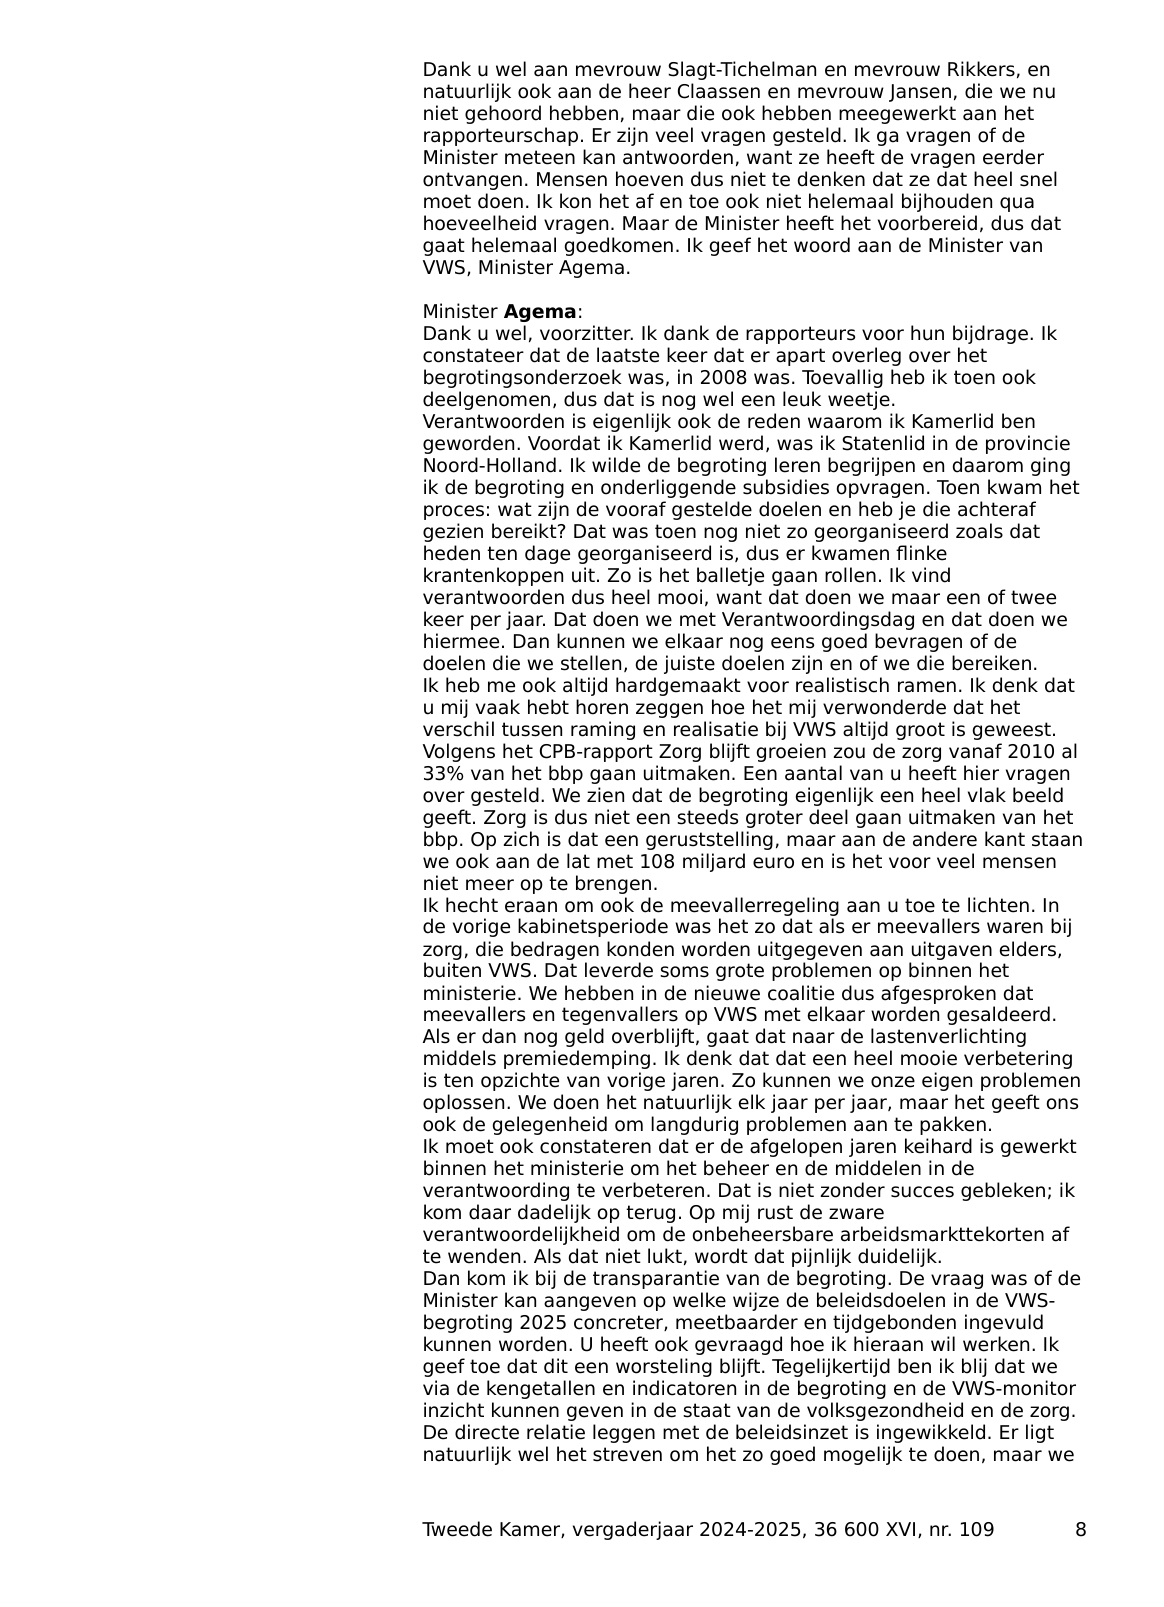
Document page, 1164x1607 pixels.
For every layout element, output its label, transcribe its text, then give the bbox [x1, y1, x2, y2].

text Dank u wel aan mevrouw Slagt-Tichelman en mevrouw Rikkers, en natuurlijk ook aan de heer Claassen en mevrouw Jansen, die we nu niet gehoord hebben, maar die ook hebben meegewerkt aan het rapporteurschap. Er zijn veel vragen gesteld. Ik ga vragen of de Minister meteen kan antwoorden, want ze heeft de vragen eerder ontvangen. Mensen hoeven dus niet te denken dat ze dat heel snel moet doen. Ik kon het af en toe ook niet helemaal bijhouden qua hoeveelheid vragen. Maar de Minister heeft het voorbereid, dus dat gaat helemaal goedkomen. Ik geef het woord aan de Minister van VWS, Minister Agema. [422, 59, 1087, 279]
text Dank u wel, voorzitter. Ik dank de rapporteurs voor hun bijdrage. Ik constateer dat de laatste keer dat er apart overleg over het begrotingsonderzoek was, in 2008 was. Toevallig heb ik toen ook deelgenomen, dus dat is nog wel een leuk weetje. [422, 323, 1087, 411]
text Ik moet ook constateren dat er de afgelopen jaren keihard is gewerkt binnen het ministerie om het beheer en de middelen in de verantwoording te verbeteren. Dat is niet zonder succes gebleken; ik kom daar dadelijk op terug. Op mij rust de zware verantwoordelijkheid om de onbeheersbare arbeidsmarkttekorten af te wenden. Als dat niet lukt, wordt dat pijnlijk duidelijk. [422, 1136, 1087, 1268]
text Ik heb me ook altijd hardgemaakt voor realistisch ramen. Ik denk dat u mij vaak hebt horen zeggen hoe het mij verwonderde dat het verschil tussen raming en realisatie bij VWS altijd groot is geweest. Volgens het CPB-rapport Zorg blijft groeien zou de zorg vanaf 2010 al 33% van het bbp gaan uitmaken. Een aantal van u heeft hier vragen over gesteld. We zien dat de begroting eigenlijk een heel vlak beeld geeft. Zorg is dus niet een steeds groter deel gaan uitmaken van het bbp. Op zich is dat een geruststelling, maar aan de andere kant staan we ook aan de lat met 108 miljard euro en is het voor veel mensen niet meer op te brengen. [422, 675, 1087, 894]
text Ik hecht eraan om ook de meevallerregeling aan u toe te lichten. In de vorige kabinetsperiode was het zo dat als er meevallers waren bij zorg, die bedragen konden worden uitgegeven aan uitgaven elders, buiten VWS. Dat leverde soms grote problemen op binnen het ministerie. We hebben in de nieuwe coalitie dus afgesproken dat meevallers en tegenvallers op VWS met elkaar worden gesaldeerd. Als er dan nog geld overblijft, gaat dat naar de lastenverlichting middels premiedemping. Ik denk dat dat een heel mooie verbetering is ten opzichte van vorige jaren. Zo kunnen we onze eigen problemen oplossen. We doen het natuurlijk elk jaar per jaar, maar het geeft ons ook de gelegenheid om langdurig problemen aan te pakken. [422, 894, 1087, 1136]
text Dan kom ik bij de transparantie van de begroting. De vraag was of de Minister kan aangeven op welke wijze de beleidsdoelen in de VWS-begroting 2025 concreter, meetbaarder en tijdgebonden ingevuld kunnen worden. U heeft ook gevraagd hoe ik hieraan wil werken. Ik geef toe dat dit een worsteling blijft. Tegelijkertijd ben ik blij dat we via de kengetallen en indicatoren in de begroting en de VWS-monitor inzicht kunnen geven in de staat van de volksgezondheid en de zorg. De directe relatie leggen met de beleidsinzet is ingewikkeld. Er ligt natuurlijk wel het streven om het zo goed mogelijk te doen, maar we [422, 1268, 1087, 1466]
text Verantwoorden is eigenlijk ook de reden waarom ik Kamerlid ben geworden. Voordat ik Kamerlid werd, was ik Statenlid in de provincie Noord-Holland. Ik wilde de begroting leren begrijpen en daarom ging ik de begroting en onderliggende subsidies opvragen. Toen kwam het proces: wat zijn de vooraf gestelde doelen en heb je die achteraf gezien bereikt? Dat was toen nog niet zo georganiseerd zoals dat heden ten dage georganiseerd is, dus er kwamen flinke krantenkoppen uit. Zo is het balletje gaan rollen. Ik vind verantwoorden dus heel mooi, want dat doen we maar een of twee keer per jaar. Dat doen we met Verantwoordingsdag en dat doen we hiermee. Dan kunnen we elkaar nog eens goed bevragen of de doelen die we stellen, de juiste doelen zijn en of we die bereiken. [422, 411, 1087, 675]
text Minister Agema: [422, 301, 1087, 323]
